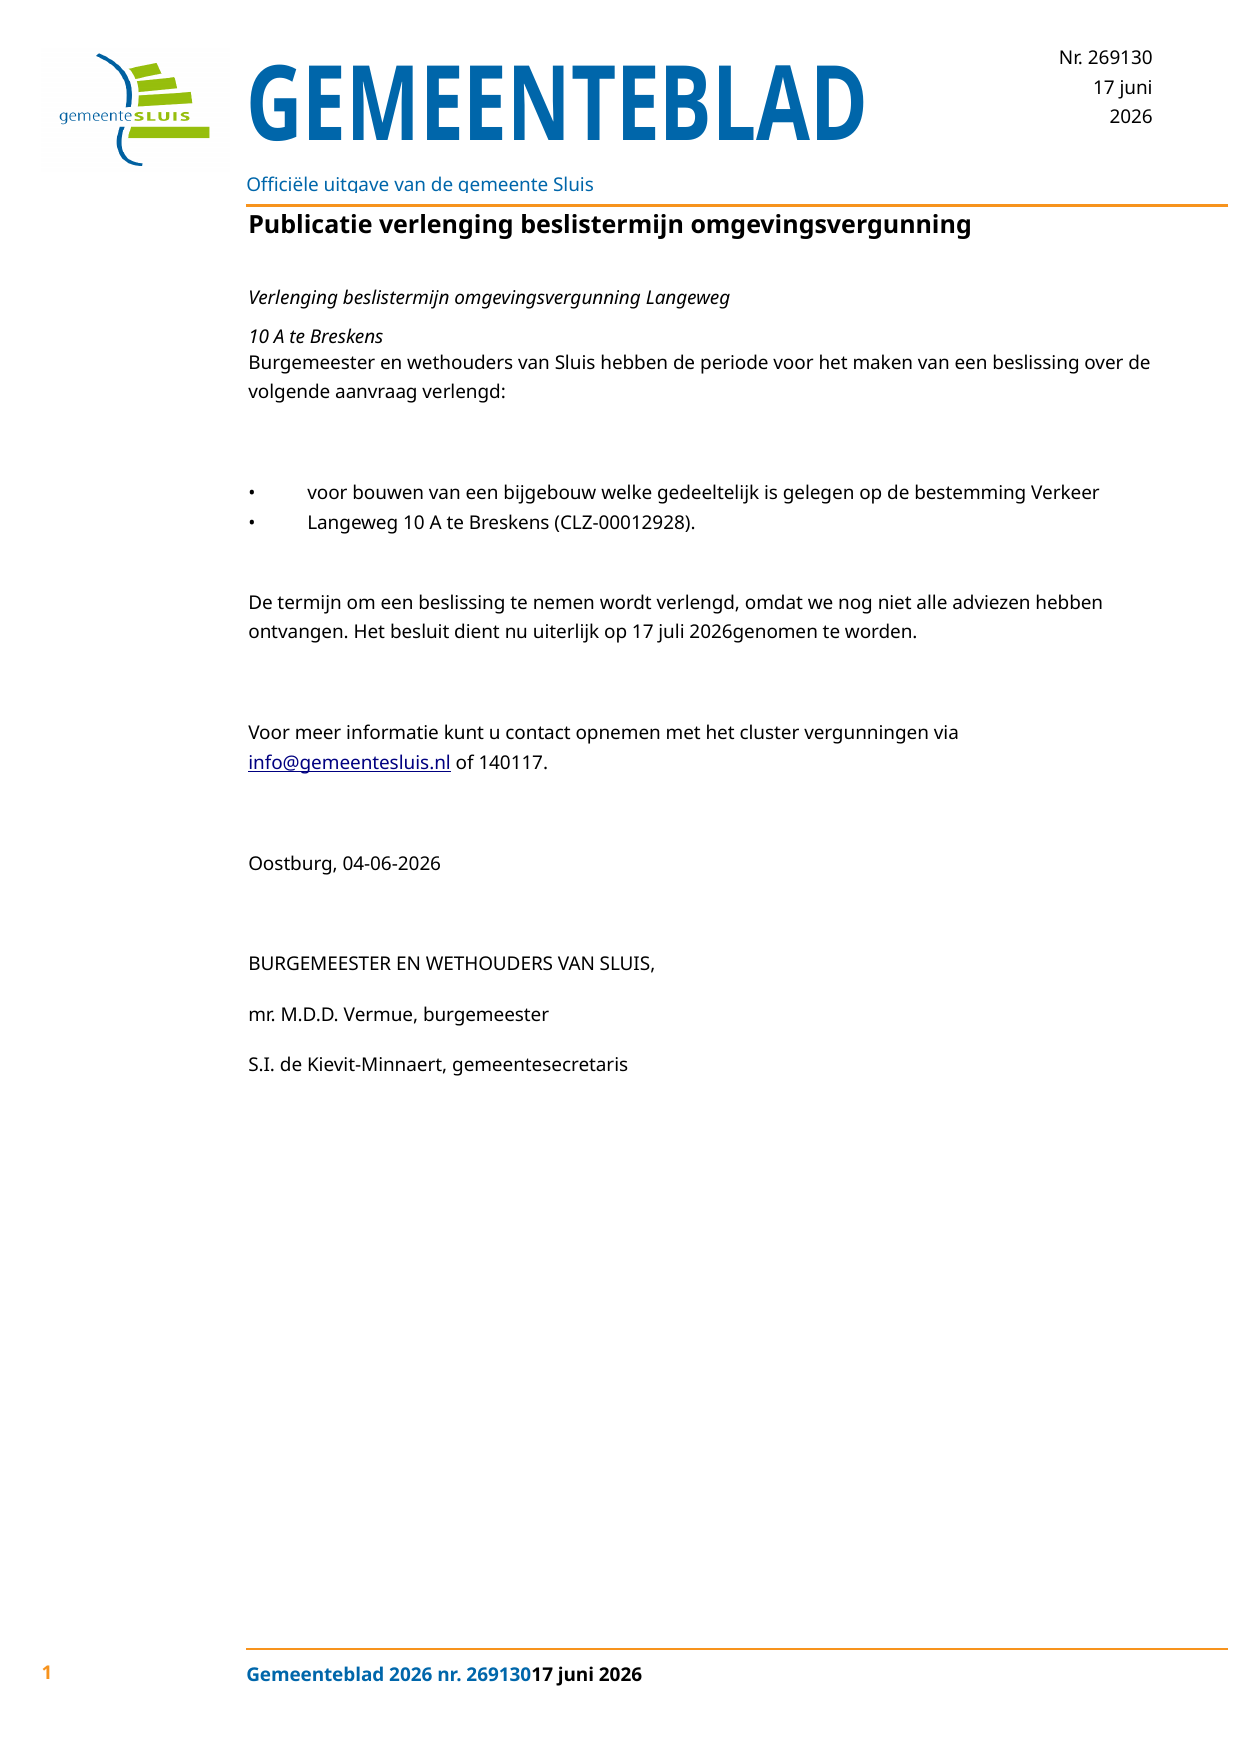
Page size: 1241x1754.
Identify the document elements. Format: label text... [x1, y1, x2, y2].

list Langeweg 10 A te Breskens (CLZ-00012928). [248, 509, 1152, 534]
text De termijn om een beslissing te nemen wordt verlengd, omdat we nog niet alle adviezen hebben ontvangen. Het besluit dient nu uiterlijk op 17 juli 2026genomen te worden. [248, 589, 1152, 644]
text Burgemeester en wethouders van Sluis hebben de periode voor het maken van een beslissing over de volgende aanvraag verlengd: [248, 349, 1152, 404]
text 10 A te Breskens [248, 323, 1152, 349]
text Publicatie verlenging beslistermijn omgevingsvergunning [248, 207, 1152, 241]
text Oostburg, 04-06-2026 [248, 850, 1152, 875]
text Verlenging beslistermijn omgevingsvergunning Langeweg [248, 284, 1152, 309]
text mr. M.D.D. Vermue, burgemeester [248, 1001, 1152, 1027]
text S.I. de Kievit-Minnaert, gemeentesecretaris [248, 1051, 1152, 1077]
text Voor meer informatie kunt u contact opnemen met het cluster vergunningen via info@gemeentesluis.nl of 140117. [248, 719, 1152, 774]
text BURGEMEESTER EN WETHOUDERS VAN SLUIS, [248, 951, 1152, 976]
list voor bouwen van een bijgebouw welke gedeeltelijk is gelegen op de bestemming Verkeer [248, 479, 1152, 505]
picture [41, 47, 231, 172]
